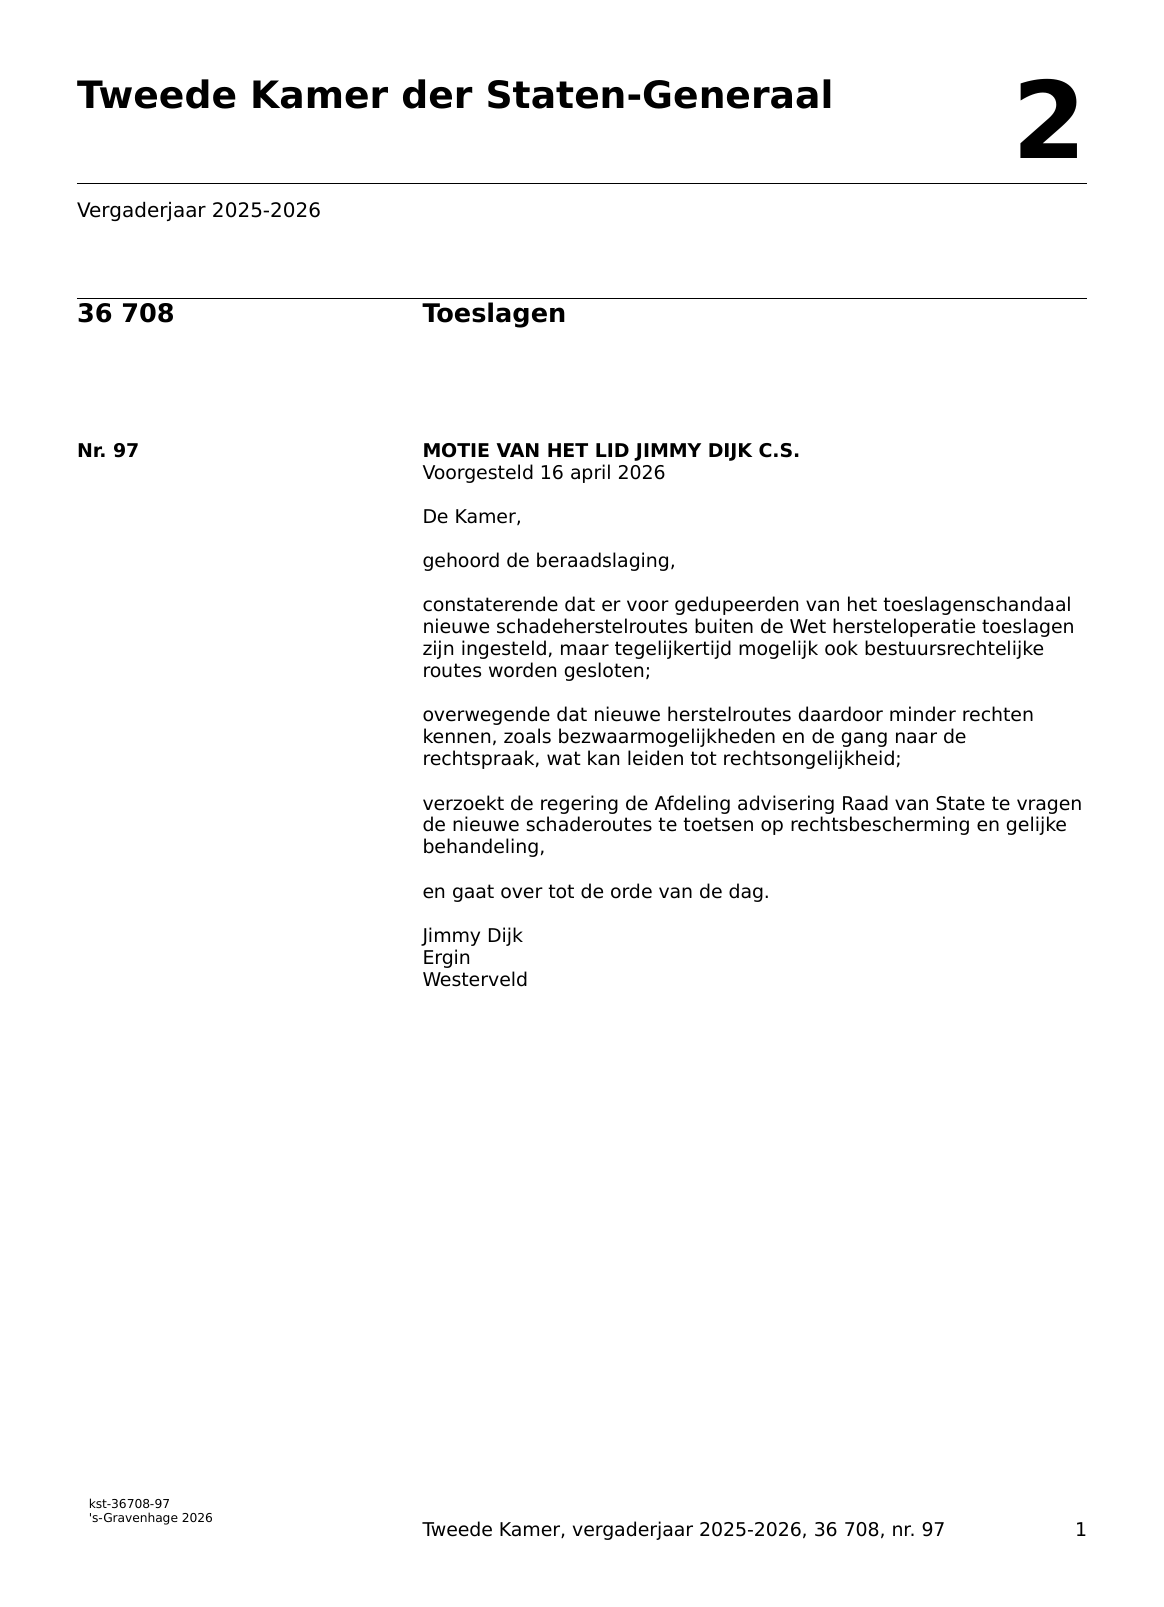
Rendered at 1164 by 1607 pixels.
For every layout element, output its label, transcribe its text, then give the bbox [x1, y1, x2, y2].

text gehoord de beraadslaging, [422, 550, 1087, 572]
text Voorgesteld 16 april 2026 [422, 462, 1087, 484]
text kst-36708-97 [88, 1497, 323, 1511]
subtitle Nr. 97 MOTIE VAN HET LID JIMMY DIJK C.S. [77, 440, 1087, 462]
text overwegende dat nieuwe herstelroutes daardoor minder rechten kennen, zoals bezwaarmogelijkheden en de gang naar de rechtspraak, wat kan leiden tot rechtsongelijkheid; [422, 704, 1087, 770]
table_header 2 [886, 59, 1087, 183]
table_cell Vergaderjaar 2025-2026 [77, 184, 1087, 298]
text De Kamer, [422, 506, 1087, 528]
text Westerveld [422, 969, 1087, 991]
table_header Tweede Kamer der Staten-Generaal [77, 59, 886, 183]
text en gaat over tot de orde van de dag. [422, 881, 1087, 902]
text verzoekt de regering de Afdeling advisering Raad van State te vragen de nieuwe schaderoutes te toetsen op rechtsbescherming en gelijke behandeling, [422, 792, 1087, 858]
text constaterende dat er voor gedupeerden van het toeslagenschandaal nieuwe schadeherstelroutes buiten de Wet hersteloperatie toeslagen zijn ingesteld, maar tegelijkertijd mogelijk ook bestuursrechtelijke routes worden gesloten; [422, 594, 1087, 682]
text Ergin [422, 947, 1087, 969]
subtitle 36 708 Toeslagen [77, 299, 1087, 329]
text Jimmy Dijk [422, 925, 1087, 947]
text 's-Gravenhage 2026 [88, 1511, 323, 1525]
